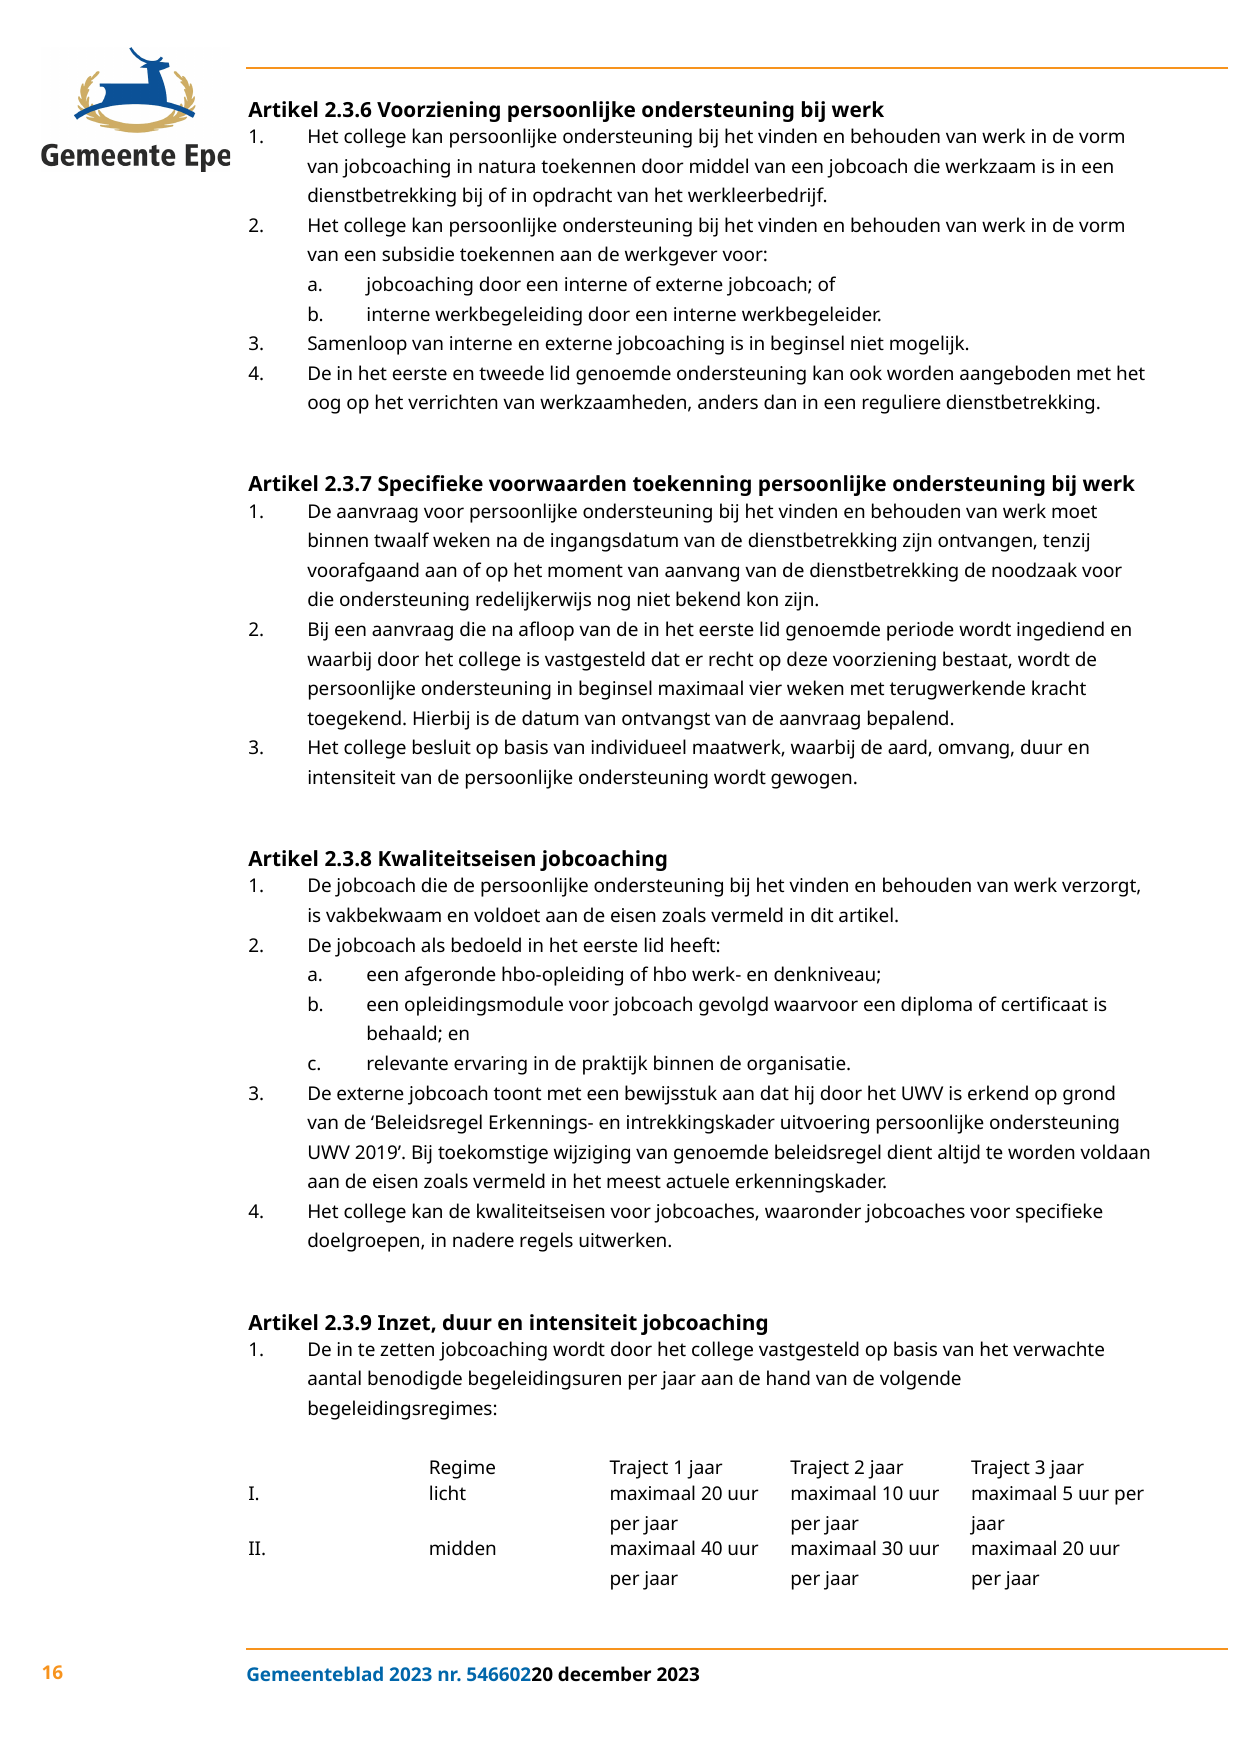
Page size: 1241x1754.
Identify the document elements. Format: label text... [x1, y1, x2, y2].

list De jobcoach die de persoonlijke ondersteuning bij het vinden en behouden van werk verzorgt, is vakbekwaam en voldoet aan de eisen zoals vermeld in dit artikel. [248, 873, 1152, 928]
table_cell maximaal 10 uur per jaar [790, 1480, 971, 1536]
text Artikel 2.3.8 Kwaliteitseisen jobcoaching [248, 844, 1152, 873]
text Artikel 2.3.6 Voorziening persoonlijke ondersteuning bij werk [248, 95, 1152, 123]
list De in te zetten jobcoaching wordt door het college vastgesteld op basis van het verwachte aantal benodigde begeleidingsuren per jaar aan de hand van de volgende begeleidingsregimes: [248, 1336, 1152, 1421]
list relevante ervaring in de praktijk binnen de organisatie. [307, 1050, 1152, 1076]
list Het college kan persoonlijke ondersteuning bij het vinden en behouden van werk in de vorm van jobcoaching in natura toekennen door middel van een jobcoach die werkzaam is in een dienstbetrekking bij of in opdracht van het werkleerbedrijf. [248, 123, 1152, 208]
list Het college kan persoonlijke ondersteuning bij het vinden en behouden van werk in de vorm van een subsidie toekennen aan de werkgever voor: [248, 212, 1152, 267]
list Bij een aanvraag die na afloop van de in het eerste lid genoemde periode wordt ingediend en waarbij door het college is vastgesteld dat er recht op deze voorziening bestaat, wordt de persoonlijke ondersteuning in beginsel maximaal vier weken met terugwerkende kracht toegekend. Hierbij is de datum van ontvangst van de aanvraag bepalend. [248, 616, 1152, 731]
table_header [248, 1455, 429, 1480]
list een afgeronde hbo-opleiding of hbo werk- en denkniveau; [307, 961, 1152, 987]
picture [41, 47, 231, 172]
table_header Regime [429, 1455, 609, 1480]
list De jobcoach als bedoeld in het eerste lid heeft: [248, 932, 1152, 957]
list De externe jobcoach toont met een bewijsstuk aan dat hij door het UWV is erkend op grond van de ‘Beleidsregel Erkennings- en intrekkingskader uitvoering persoonlijke ondersteuning UWV 2019’. Bij toekomstige wijziging van genoemde beleidsregel dient altijd te worden voldaan aan de eisen zoals vermeld in het meest actuele erkenningskader. [248, 1080, 1152, 1194]
list een opleidingsmodule voor jobcoach gevolgd waarvoor een diploma of certificaat is behaald; en [307, 991, 1152, 1046]
list Samenloop van interne en externe jobcoaching is in beginsel niet mogelijk. [248, 330, 1152, 356]
list jobcoaching door een interne of externe jobcoach; of [307, 271, 1152, 297]
table_cell [248, 1480, 429, 1536]
table_header Traject 2 jaar [790, 1455, 971, 1480]
table_cell [248, 1536, 429, 1591]
table_cell maximaal 30 uur per jaar [790, 1536, 971, 1591]
text Artikel 2.3.7 Specifieke voorwaarden toekenning persoonlijke ondersteuning bij werk [248, 469, 1152, 498]
list interne werkbegeleiding door een interne werkbegeleider. [307, 301, 1152, 326]
table_cell licht [429, 1480, 609, 1536]
table_cell maximaal 20 uur per jaar [609, 1480, 790, 1536]
table_cell maximaal 20 uur per jaar [971, 1536, 1152, 1591]
list De aanvraag voor persoonlijke ondersteuning bij het vinden en behouden van werk moet binnen twaalf weken na de ingangsdatum van de dienstbetrekking zijn ontvangen, tenzij voorafgaand aan of op het moment van aanvang van de dienstbetrekking de noodzaak voor die ondersteuning redelijkerwijs nog niet bekend kon zijn. [248, 498, 1152, 612]
list Het college besluit op basis van individueel maatwerk, waarbij de aard, omvang, duur en intensiteit van de persoonlijke ondersteuning wordt gewogen. [248, 734, 1152, 790]
table_cell midden [429, 1536, 609, 1591]
table_cell maximaal 40 uur per jaar [609, 1536, 790, 1591]
list Het college kan de kwaliteitseisen voor jobcoaches, waaronder jobcoaches voor specifieke doelgroepen, in nadere regels uitwerken. [248, 1198, 1152, 1253]
list De in het eerste en tweede lid genoemde ondersteuning kan ook worden aangeboden met het oog op het verrichten van werkzaamheden, anders dan in een reguliere dienstbetrekking. [248, 360, 1152, 415]
table_cell maximaal 5 uur per jaar [971, 1480, 1152, 1536]
table_header Traject 3 jaar [971, 1455, 1152, 1480]
text Artikel 2.3.9 Inzet, duur en intensiteit jobcoaching [248, 1308, 1152, 1336]
table_header Traject 1 jaar [609, 1455, 790, 1480]
